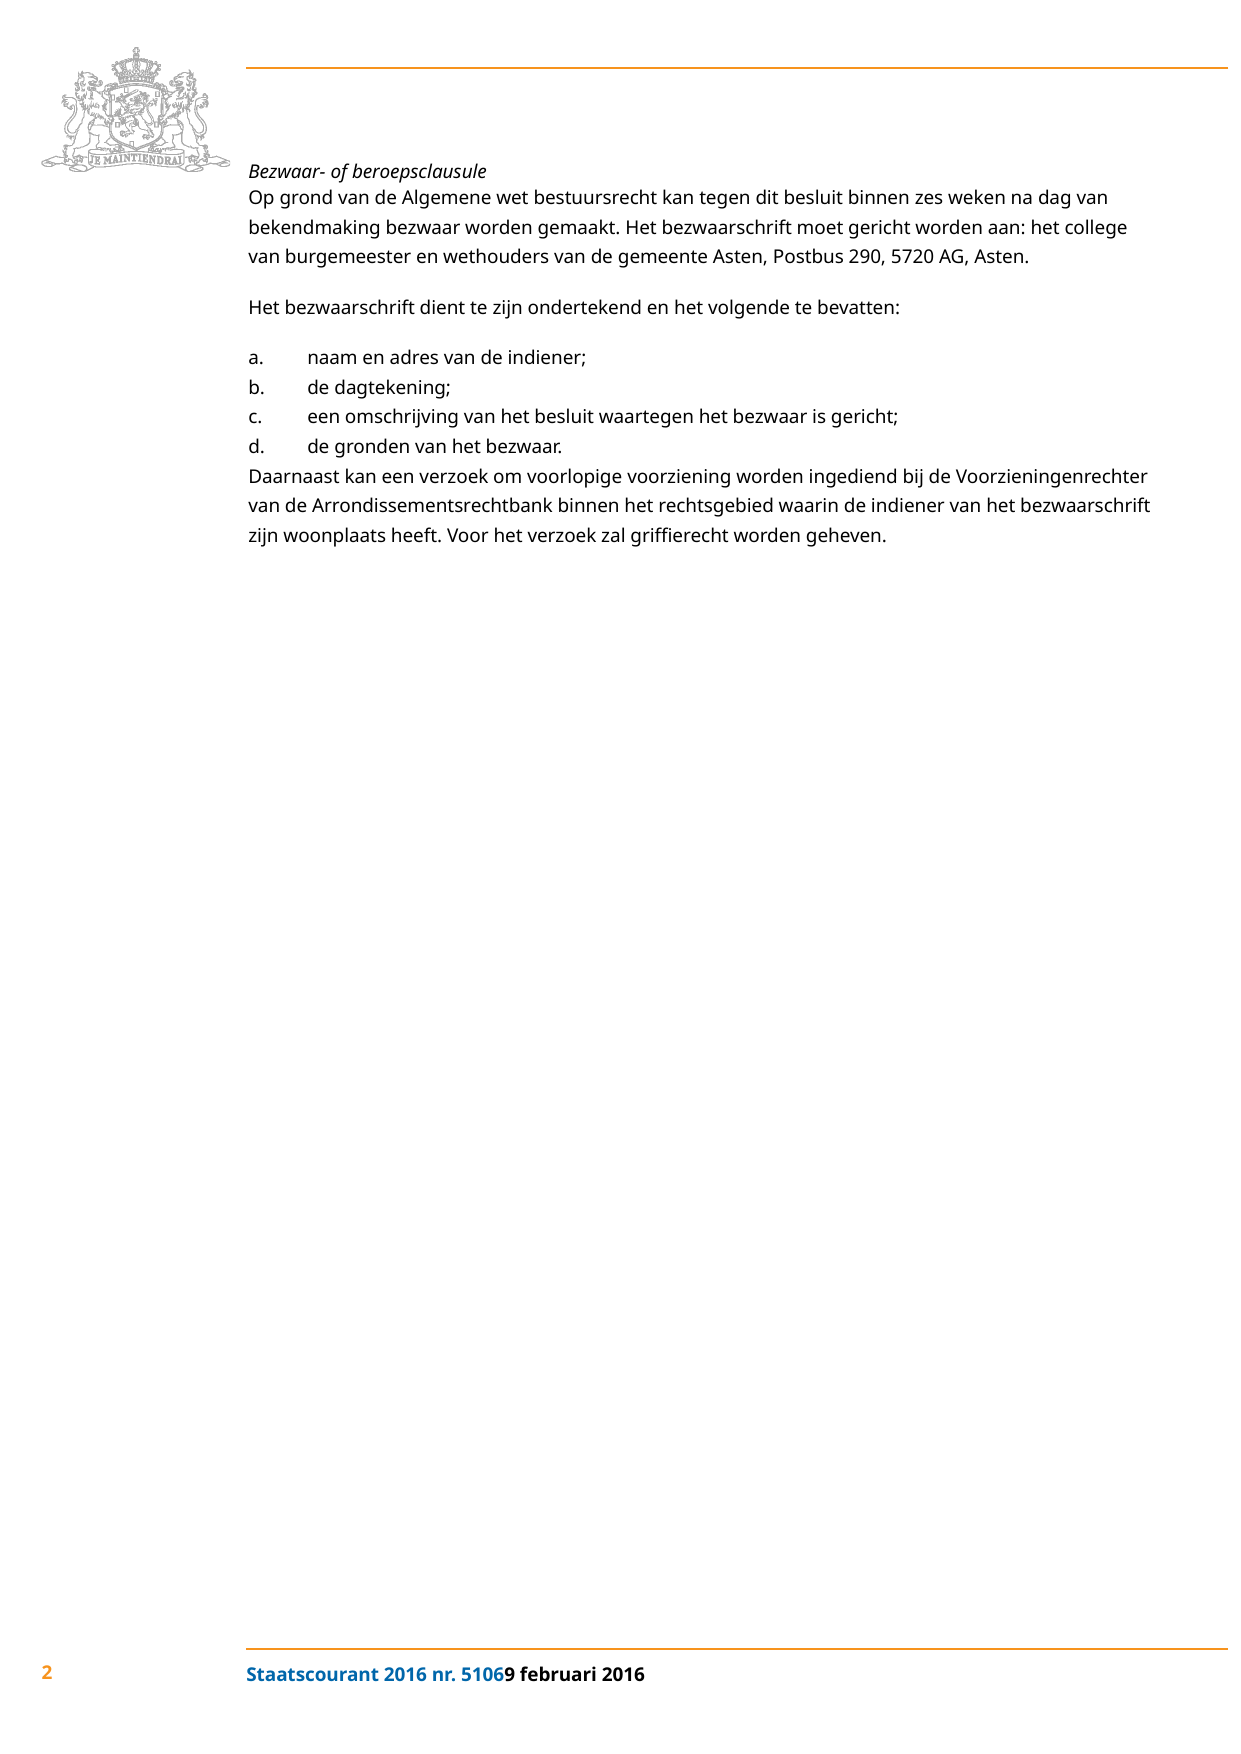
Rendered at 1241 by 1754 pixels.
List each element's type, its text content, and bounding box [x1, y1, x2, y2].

list naam en adres van de indiener; [248, 344, 1152, 370]
text Daarnaast kan een verzoek om voorlopige voorziening worden ingediend bij de Voorzieningenrechter van de Arrondissementsrechtbank binnen het rechtsgebied waarin de indiener van het bezwaarschrift zijn woonplaats heeft. Voor het verzoek zal griffierecht worden geheven. [248, 463, 1152, 548]
list de gronden van het bezwaar. [248, 433, 1152, 459]
text Op grond van de Algemene wet bestuursrecht kan tegen dit besluit binnen zes weken na dag van bekendmaking bezwaar worden gemaakt. Het bezwaarschrift moet gericht worden aan: het college van burgemeester en wethouders van de gemeente Asten, Postbus 290, 5720 AG, Asten. [248, 184, 1152, 269]
list een omschrijving van het besluit waartegen het bezwaar is gericht; [248, 404, 1152, 429]
text Het bezwaarschrift dient te zijn ondertekend en het volgende te bevatten: [248, 294, 1152, 320]
list de dagtekening; [248, 374, 1152, 400]
picture [41, 47, 231, 172]
text Bezwaar- of beroepsclausule [248, 159, 1152, 184]
